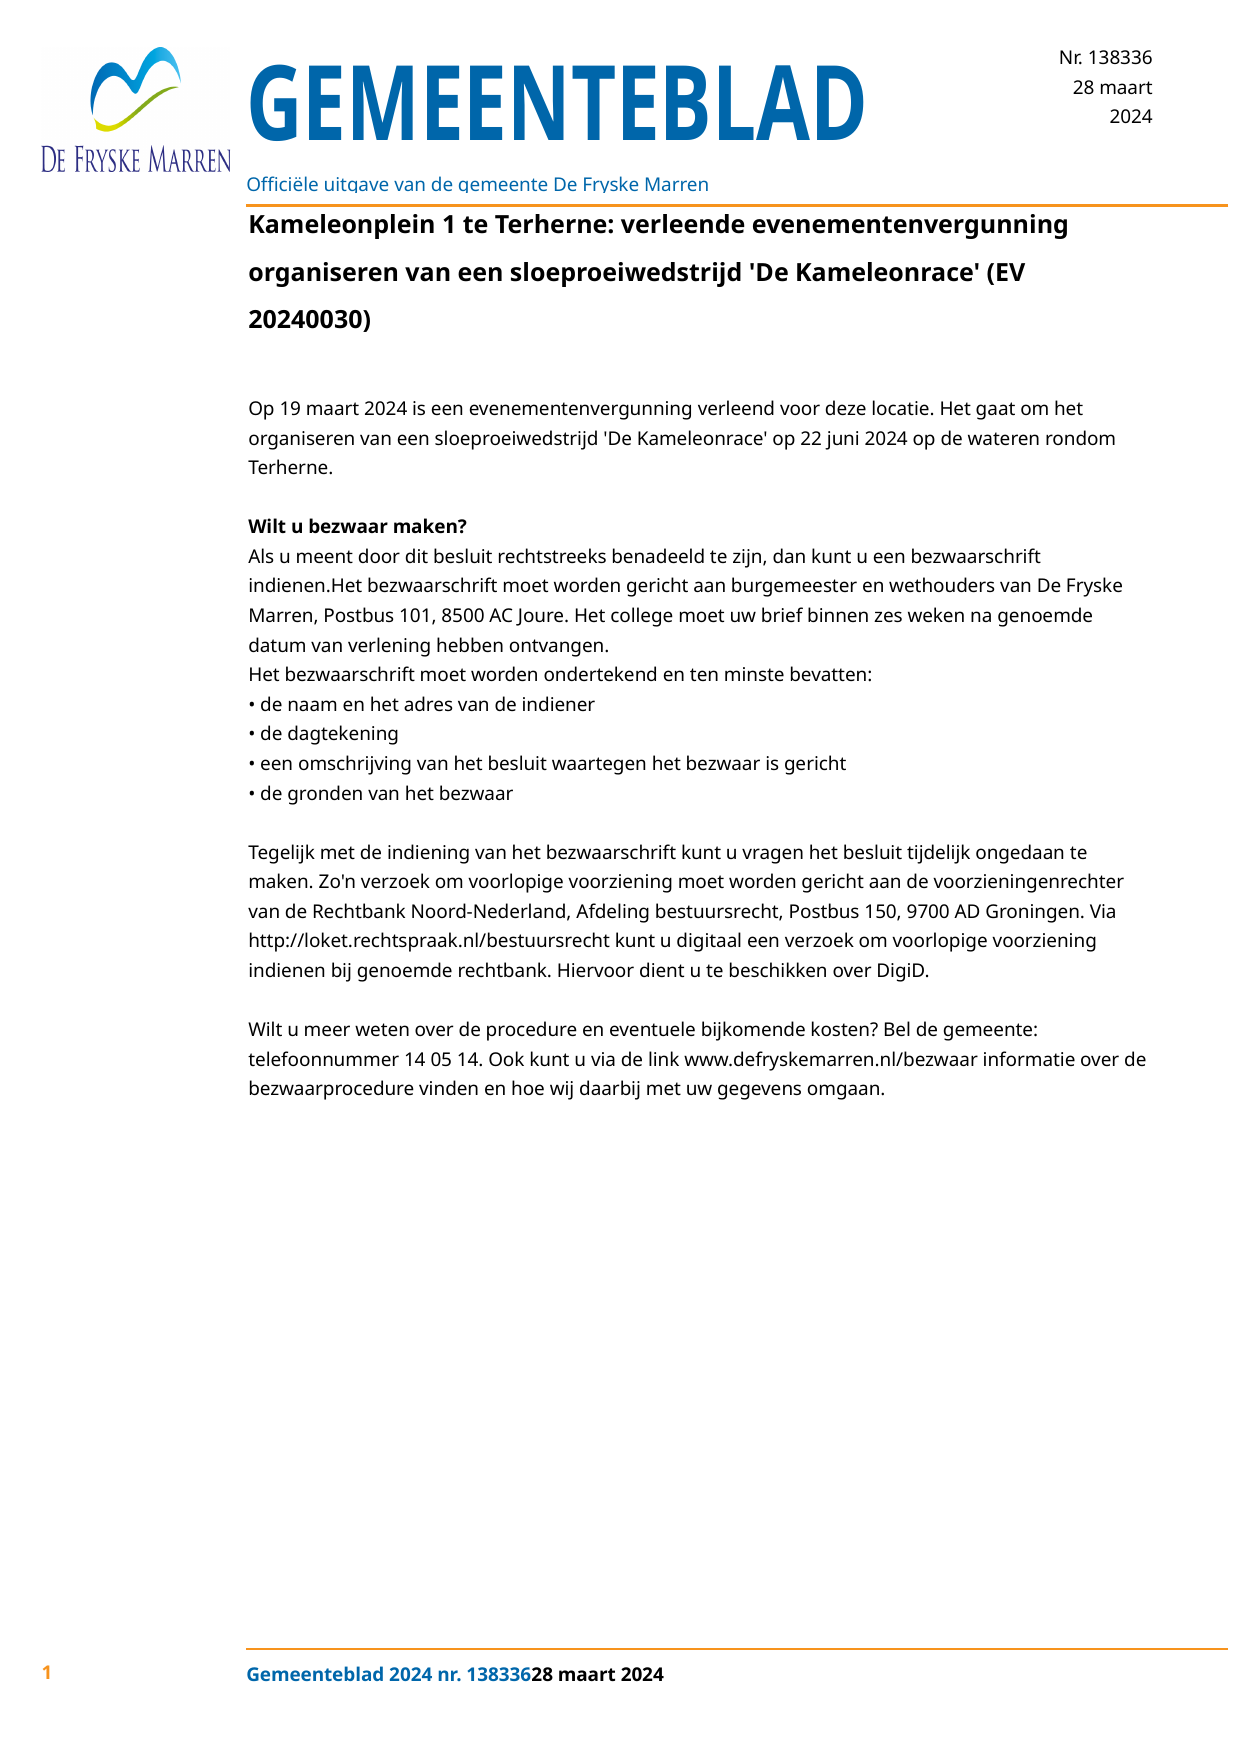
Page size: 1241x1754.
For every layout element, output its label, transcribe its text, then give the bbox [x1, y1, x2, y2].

text Wilt u bezwaar maken? [248, 513, 1152, 539]
text Wilt u meer weten over de procedure en eventuele bijkomende kosten? Bel de gemeente: telefoonnummer 14 05 14. Ook kunt u via de link www.defryskemarren.nl/bezwaar informatie over de bezwaarprocedure vinden en hoe wij daarbij met uw gegevens omgaan. [248, 1016, 1152, 1101]
text Op 19 maart 2024 is een evenementenvergunning verleend voor deze locatie. Het gaat om het organiseren van een sloeproeiwedstrijd 'De Kameleonrace' op 22 juni 2024 op de wateren rondom Terherne. [248, 395, 1152, 480]
text Als u meent door dit besluit rechtstreeks benadeeld te zijn, dan kunt u een bezwaarschrift indienen.Het bezwaarschrift moet worden gericht aan burgemeester en wethouders van De Fryske Marren, Postbus 101, 8500 AC Joure. Het college moet uw brief binnen zes weken na genoemde datum van verlening hebben ontvangen. [248, 543, 1152, 657]
text Tegelijk met de indiening van het bezwaarschrift kunt u vragen het besluit tijdelijk ongedaan te maken. Zo'n verzoek om voorlopige voorziening moet worden gericht aan de voorzieningenrechter van de Rechtbank Noord-Nederland, Afdeling bestuursrecht, Postbus 150, 9700 AD Groningen. Via http://loket.rechtspraak.nl/bestuursrecht kunt u digitaal een verzoek om voorlopige voorziening indienen bij genoemde rechtbank. Hiervoor dient u te beschikken over DigiD. [248, 839, 1152, 983]
text Kameleonplein 1 te Terherne: verleende evenementenvergunning organiseren van een sloeproeiwedstrijd 'De Kameleonrace' (EV 20240030) [248, 207, 1152, 336]
picture [41, 47, 231, 172]
text • de dagtekening [248, 721, 1152, 746]
text • de naam en het adres van de indiener [248, 691, 1152, 717]
text • de gronden van het bezwaar [248, 780, 1152, 805]
text • een omschrijving van het besluit waartegen het bezwaar is gericht [248, 750, 1152, 776]
text Het bezwaarschrift moet worden ondertekend en ten minste bevatten: [248, 661, 1152, 687]
